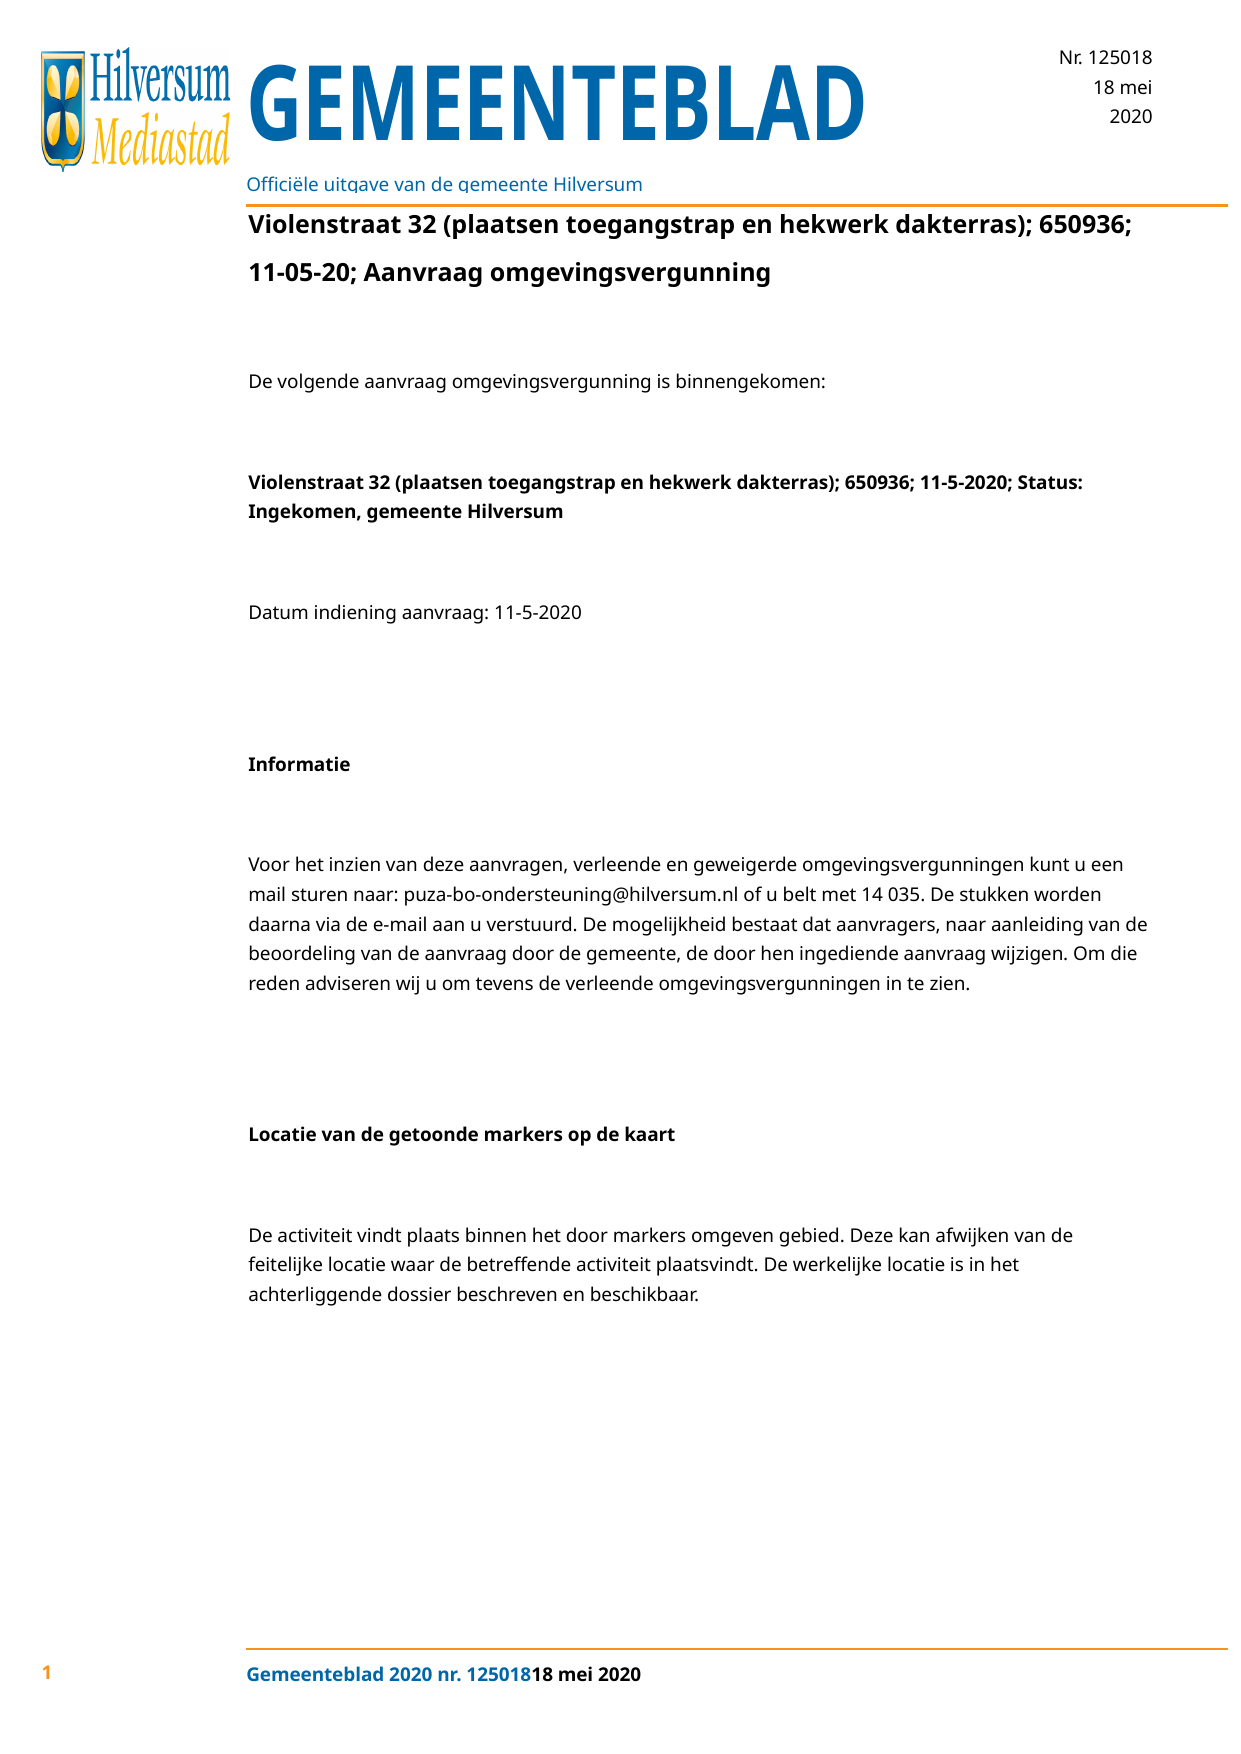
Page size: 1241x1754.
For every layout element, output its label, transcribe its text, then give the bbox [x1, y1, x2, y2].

text Informatie [248, 751, 1152, 777]
picture [41, 47, 231, 172]
text Locatie van de getoonde markers op de kaart [248, 1121, 1152, 1147]
text De volgende aanvraag omgevingsvergunning is binnengekomen: [248, 368, 1152, 394]
text Violenstraat 32 (plaatsen toegangstrap en hekwerk dakterras); 650936; 11-05-20; Aanvraag omgevingsvergunning [248, 207, 1152, 288]
text Voor het inzien van deze aanvragen, verleende en geweigerde omgevingsvergunningen kunt u een mail sturen naar: puza-bo-ondersteuning@hilversum.nl of u belt met 14 035. De stukken worden daarna via de e-mail aan u verstuurd. De mogelijkheid bestaat dat aanvragers, naar aanleiding van de beoordeling van de aanvraag door de gemeente, de door hen ingediende aanvraag wijzigen. Om die reden adviseren wij u om tevens de verleende omgevingsvergunningen in te zien. [248, 852, 1152, 996]
text De activiteit vindt plaats binnen het door markers omgeven gebied. Deze kan afwijken van de feitelijke locatie waar de betreffende activiteit plaatsvindt. De werkelijke locatie is in het achterliggende dossier beschreven en beschikbaar. [248, 1222, 1152, 1307]
text Datum indiening aanvraag: 11-5-2020 [248, 599, 1152, 625]
text Violenstraat 32 (plaatsen toegangstrap en hekwerk dakterras); 650936; 11-5-2020; Status: Ingekomen, gemeente Hilversum [248, 469, 1152, 524]
